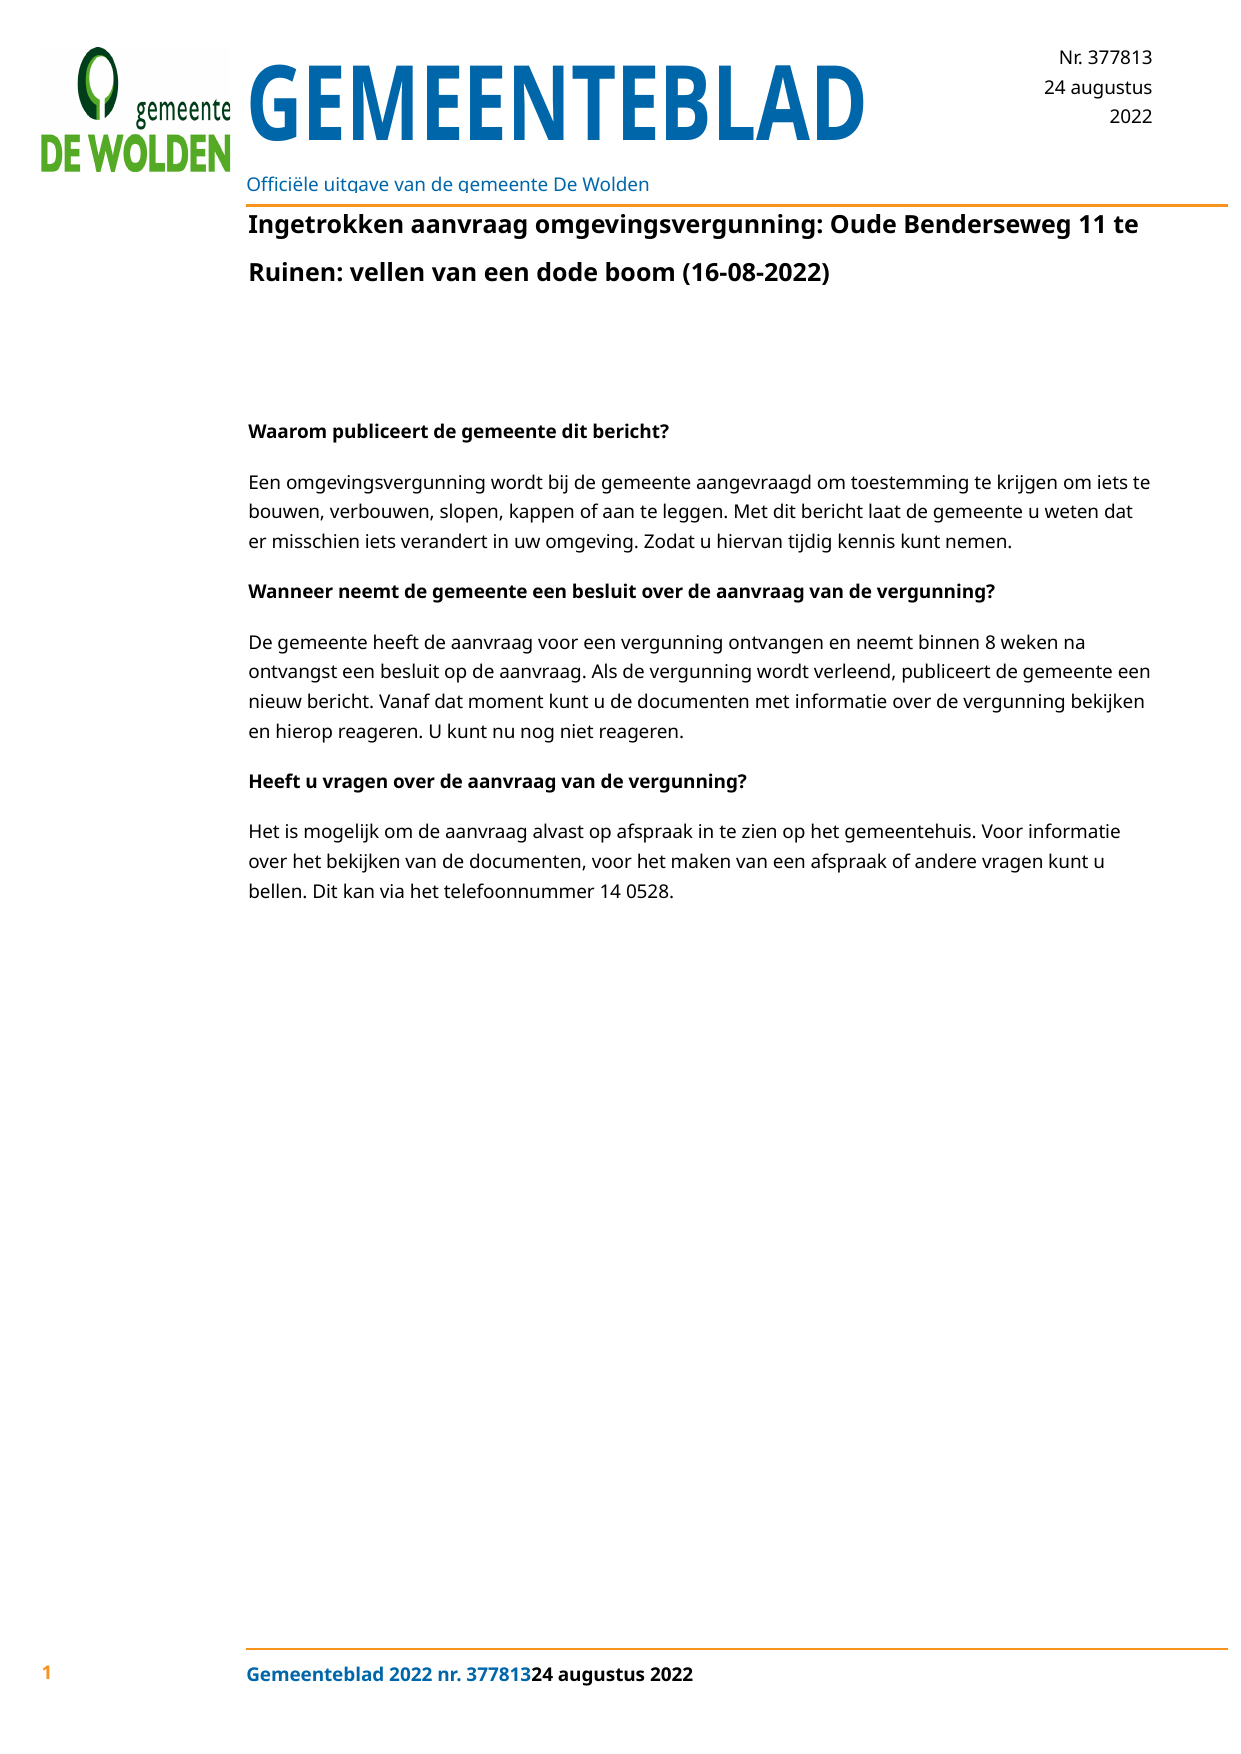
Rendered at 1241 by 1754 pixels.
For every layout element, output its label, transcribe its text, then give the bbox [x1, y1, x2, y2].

picture [41, 47, 231, 172]
text Een omgevingsvergunning wordt bij de gemeente aangevraagd om toestemming te krijgen om iets te bouwen, verbouwen, slopen, kappen of aan te leggen. Met dit bericht laat de gemeente u weten dat er misschien iets verandert in uw omgeving. Zodat u hiervan tijdig kennis kunt nemen. [248, 469, 1152, 554]
text Ingetrokken aanvraag omgevingsvergunning: Oude Benderseweg 11 te Ruinen: vellen van een dode boom (16-08-2022) [248, 207, 1152, 288]
text Heeft u vragen over de aanvraag van de vergunning? [248, 768, 1152, 794]
text Het is mogelijk om de aanvraag alvast op afspraak in te zien op het gemeentehuis. Voor informatie over het bekijken van de documenten, voor het maken van een afspraak of andere vragen kunt u bellen. Dit kan via het telefoonnummer 14 0528. [248, 819, 1152, 904]
text De gemeente heeft de aanvraag voor een vergunning ontvangen en neemt binnen 8 weken na ontvangst een besluit op de aanvraag. Als de vergunning wordt verleend, publiceert de gemeente een nieuw bericht. Vanaf dat moment kunt u de documenten met informatie over de vergunning bekijken en hierop reageren. U kunt nu nog niet reageren. [248, 629, 1152, 744]
text Wanneer neemt de gemeente een besluit over de aanvraag van de vergunning? [248, 579, 1152, 604]
text Waarom publiceert de gemeente dit bericht? [248, 419, 1152, 444]
